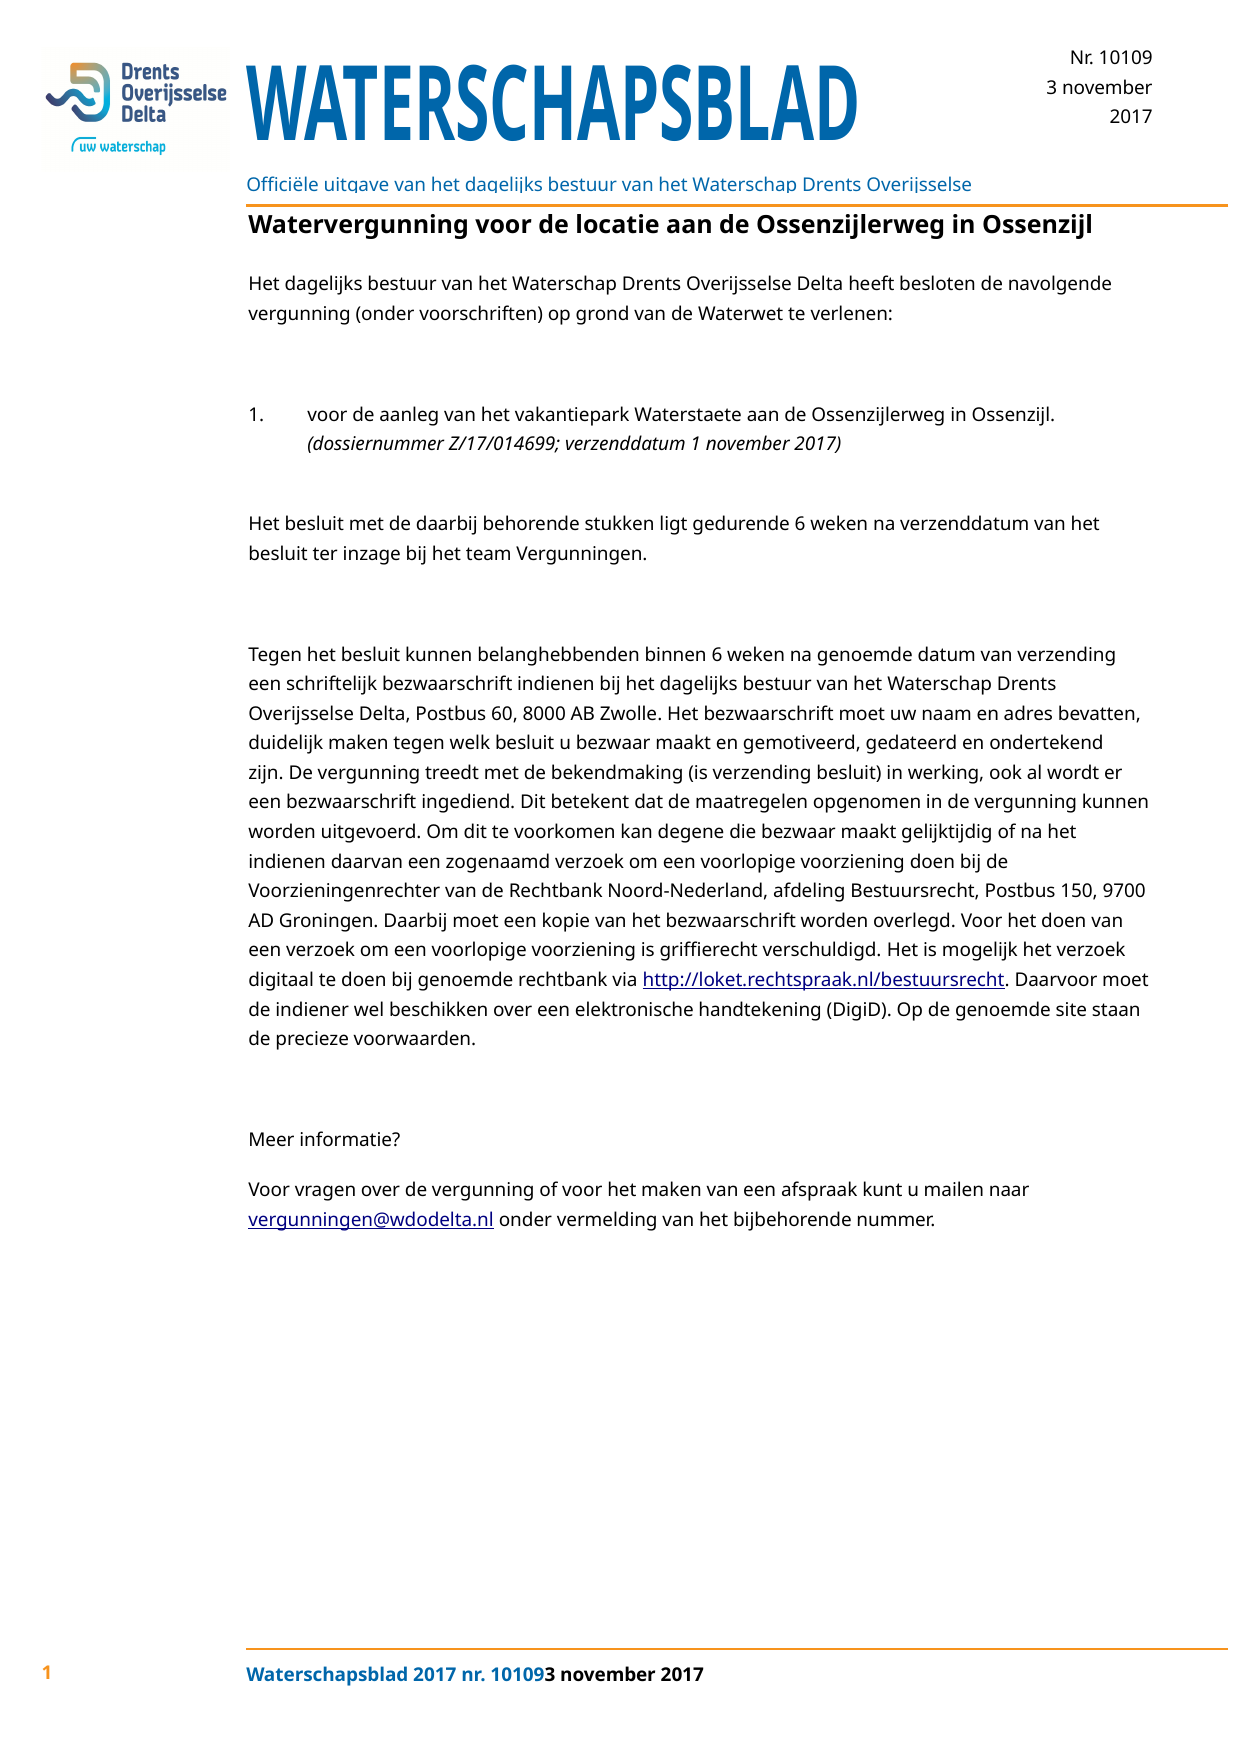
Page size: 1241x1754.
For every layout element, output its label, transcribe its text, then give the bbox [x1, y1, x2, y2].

text Voor vragen over de vergunning of voor het maken van een afspraak kunt u mailen naar vergunningen@wdodelta.nl onder vermelding van het bijbehorende nummer. [248, 1177, 1152, 1232]
text Tegen het besluit kunnen belanghebbenden binnen 6 weken na genoemde datum van verzending een schriftelijk bezwaarschrift indienen bij het dagelijks bestuur van het Waterschap Drents Overijsselse Delta, Postbus 60, 8000 AB Zwolle. Het bezwaarschrift moet uw naam en adres bevatten, duidelijk maken tegen welk besluit u bezwaar maakt en gemotiveerd, gedateerd en ondertekend zijn. De vergunning treedt met de bekendmaking (is verzending besluit) in werking, ook al wordt er een bezwaarschrift ingediend. Dit betekent dat de maatregelen opgenomen in de vergunning kunnen worden uitgevoerd. Om dit te voorkomen kan degene die bezwaar maakt gelijktijdig of na het indienen daarvan een zogenaamd verzoek om een voorlopige voorziening doen bij de Voorzieningenrechter van de Rechtbank Noord-Nederland, afdeling Bestuursrecht, Postbus 150, 9700 AD Groningen. Daarbij moet een kopie van het bezwaarschrift worden overlegd. Voor het doen van een verzoek om een voorlopige voorziening is griffierecht verschuldigd. Het is mogelijk het verzoek digitaal te doen bij genoemde rechtbank via http://loket.rechtspraak.nl/bestuursrecht. Daarvoor moet de indiener wel beschikken over een elektronische handtekening (DigiD). Op de genoemde site staan de precieze voorwaarden. [248, 641, 1152, 1051]
text Het besluit met de daarbij behorende stukken ligt gedurende 6 weken na verzenddatum van het besluit ter inzage bij het team Vergunningen. [248, 510, 1152, 566]
text Watervergunning voor de locatie aan de Ossenzijlerweg in Ossenzijl [248, 207, 1152, 241]
text Het dagelijks bestuur van het Waterschap Drents Overijsselse Delta heeft besloten de navolgende vergunning (onder voorschriften) op grond van de Waterwet te verlenen: [248, 270, 1152, 326]
text Meer informatie? [248, 1126, 1152, 1152]
picture [41, 47, 231, 172]
list voor de aanleg van het vakantiepark Waterstaete aan de Ossenzijlerweg in Ossenzijl. (dossiernummer Z/17/014699; verzenddatum 1 november 2017) [248, 401, 1152, 456]
